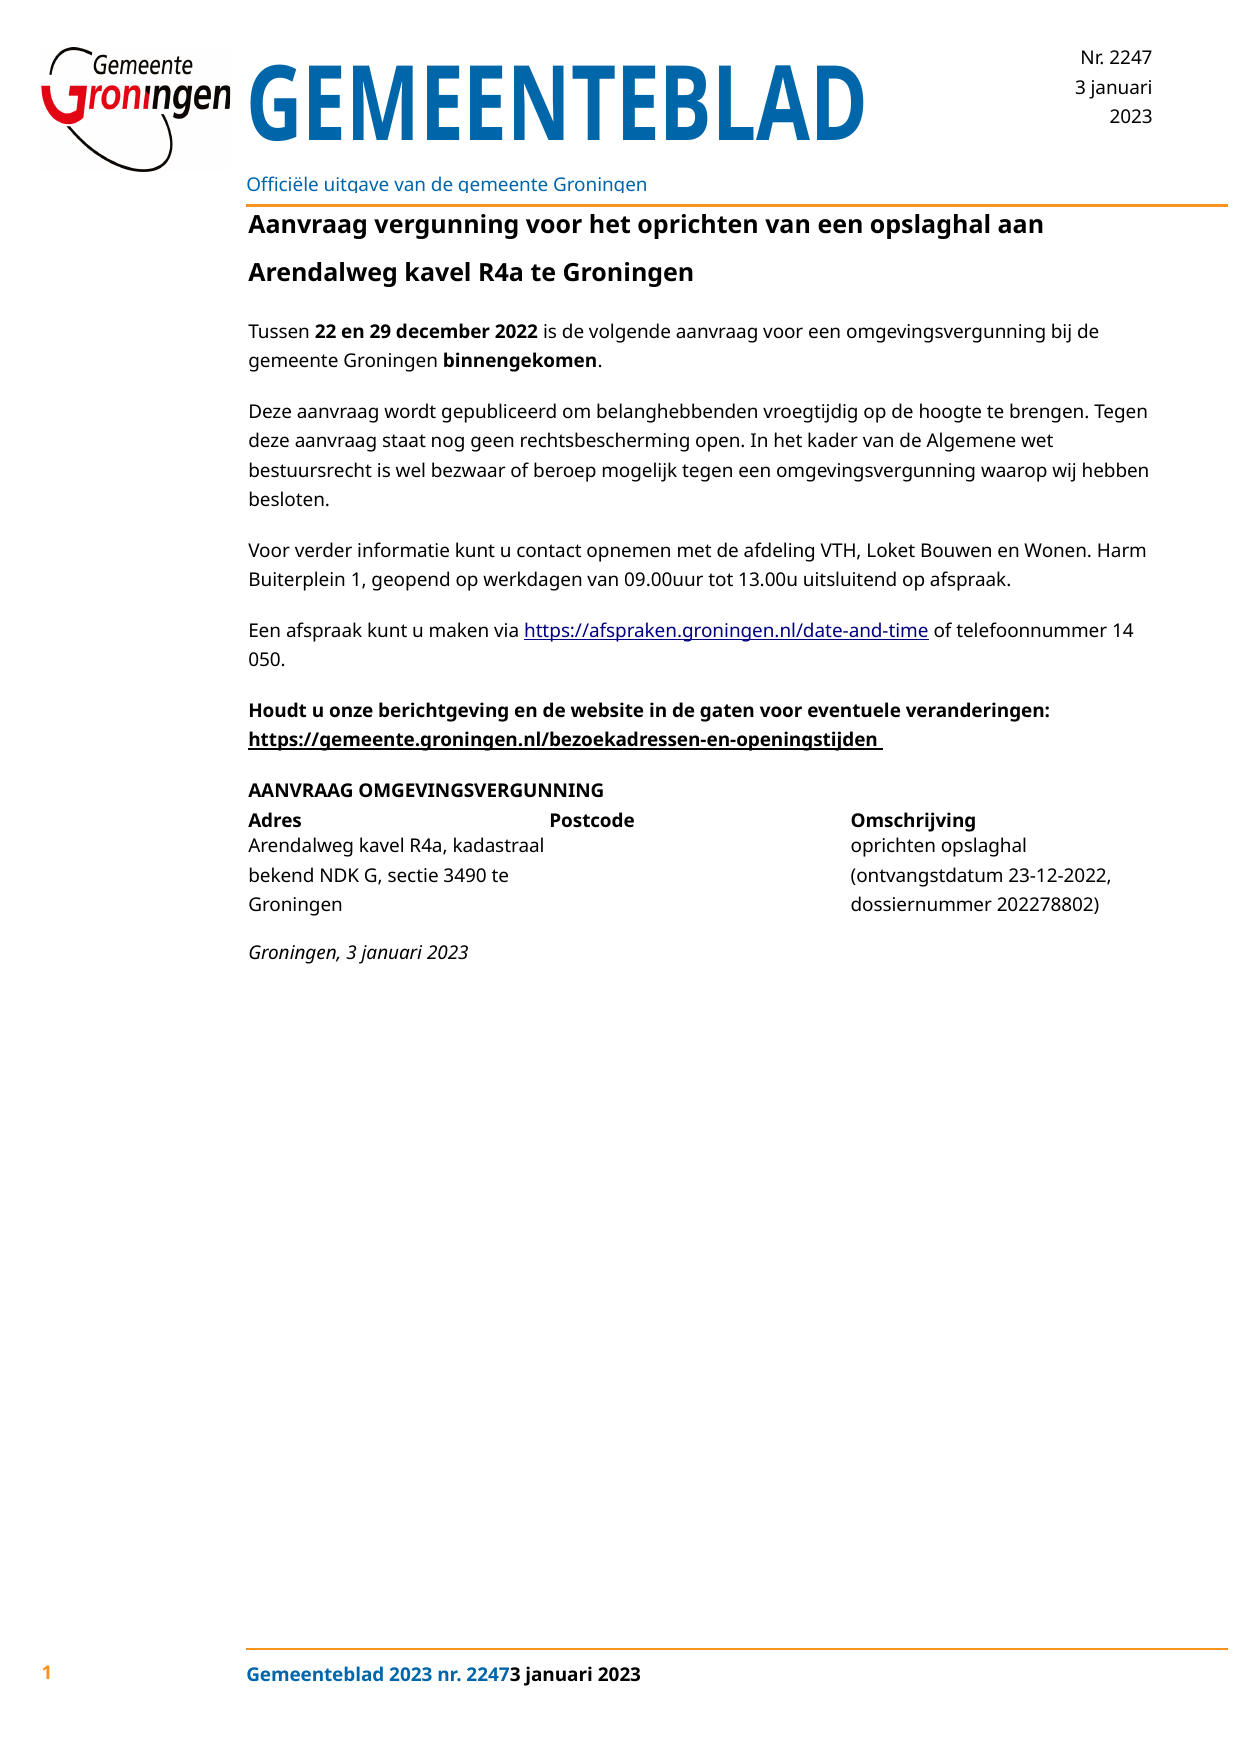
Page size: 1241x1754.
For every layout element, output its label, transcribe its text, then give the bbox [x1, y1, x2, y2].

text AANVRAAG OMGEVINGSVERGUNNING [248, 777, 1152, 803]
picture [41, 47, 231, 172]
text Tussen 22 en 29 december 2022 is de volgende aanvraag voor een omgevingsvergunning bij de gemeente Groningen binnengekomen. [248, 318, 1152, 373]
text Houdt u onze berichtgeving en de website in de gaten voor eventuele veranderingen: https://gemeente.groningen.nl/bezoekadressen-en-openingstijden [248, 697, 1152, 752]
text Groningen, 3 januari 2023 [248, 939, 1152, 964]
table_cell oprichten opslaghal (ontvangstdatum 23-12-2022, dossiernummer 202278802) [850, 833, 1152, 917]
table_cell Arendalweg kavel R4a, kadastraal bekend NDK G, sectie 3490 te Groningen [248, 833, 549, 917]
table_header Postcode [549, 807, 850, 832]
table_cell [549, 833, 850, 917]
text Voor verder informatie kunt u contact opnemen met de afdeling VTH, Loket Bouwen en Wonen. Harm Buiterplein 1, geopend op werkdagen van 09.00uur tot 13.00u uitsluitend op afspraak. [248, 537, 1152, 592]
text Deze aanvraag wordt gepubliceerd om belanghebbenden vroegtijdig op de hoogte te brengen. Tegen deze aanvraag staat nog geen rechtsbescherming open. In het kader van de Algemene wet bestuursrecht is wel bezwaar of beroep mogelijk tegen een omgevingsvergunning waarop wij hebben besloten. [248, 398, 1152, 512]
text Een afspraak kunt u maken via https://afspraken.groningen.nl/date-and-time of telefoonnummer 14 050. [248, 617, 1152, 672]
table_header Omschrijving [850, 807, 1152, 832]
table_header Adres [248, 807, 549, 832]
text Aanvraag vergunning voor het oprichten van een opslaghal aan Arendalweg kavel R4a te Groningen [248, 207, 1152, 288]
